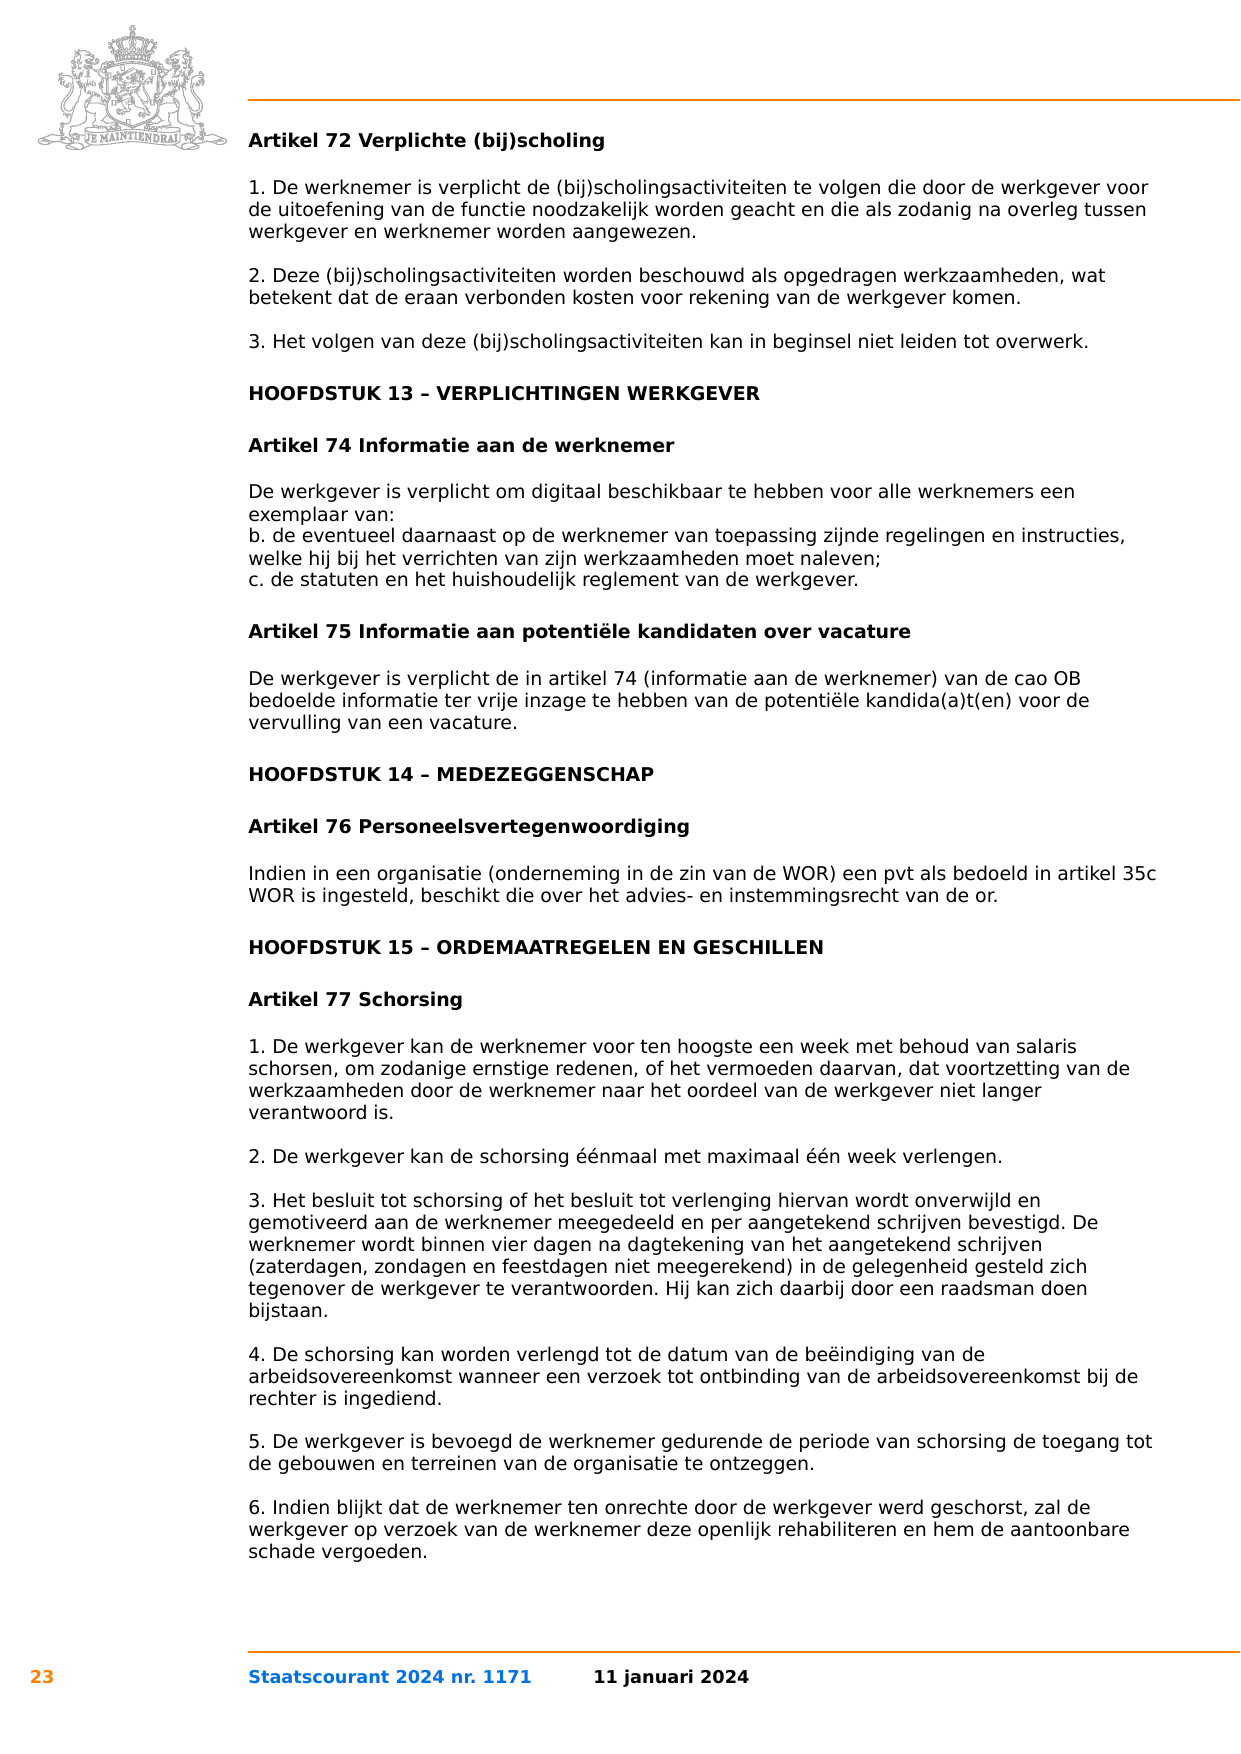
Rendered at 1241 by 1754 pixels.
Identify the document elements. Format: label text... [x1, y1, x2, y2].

text b. de eventueel daarnaast op de werknemer van toepassing zijnde regelingen en instructies, welke hij bij het verrichten van zijn werkzaamheden moet naleven; [248, 525, 1163, 569]
subtitle Artikel 77 Schorsing [248, 989, 1163, 1011]
picture [38, 25, 227, 150]
subtitle Artikel 75 Informatie aan potentiële kandidaten over vacature [248, 621, 1163, 643]
text c. de statuten en het huishoudelijk reglement van de werkgever. [248, 569, 1163, 591]
subtitle Artikel 74 Informatie aan de werknemer [248, 434, 1163, 456]
subtitle HOOFDSTUK 13 – VERPLICHTINGEN WERKGEVER [248, 382, 1163, 404]
text 6. Indien blijkt dat de werknemer ten onrechte door de werkgever werd geschorst, zal de werkgever op verzoek van de werknemer deze openlijk rehabiliteren en hem de aantoonbare schade vergoeden. [248, 1497, 1163, 1563]
text Indien in een organisatie (onderneming in de zin van de WOR) een pvt als bedoeld in artikel 35c WOR is ingesteld, beschikt die over het advies- en instemmingsrecht van de or. [248, 863, 1163, 907]
text 5. De werkgever is bevoegd de werknemer gedurende de periode van schorsing de toegang tot de gebouwen en terreinen van de organisatie te ontzeggen. [248, 1431, 1163, 1475]
subtitle Artikel 76 Personeelsvertegenwoordiging [248, 816, 1163, 838]
text 4. De schorsing kan worden verlengd tot de datum van de beëindiging van de arbeidsovereenkomst wanneer een verzoek tot ontbinding van de arbeidsovereenkomst bij de rechter is ingediend. [248, 1343, 1163, 1409]
text 3. Het besluit tot schorsing of het besluit tot verlenging hiervan wordt onverwijld en gemotiveerd aan de werknemer meegedeeld en per aangetekend schrijven bevestigd. De werknemer wordt binnen vier dagen na dagtekening van het aangetekend schrijven (zaterdagen, zondagen en feestdagen niet meegerekend) in de gelegenheid gesteld zich tegenover de werkgever te verantwoorden. Hij kan zich daarbij door een raadsman doen bijstaan. [248, 1190, 1163, 1322]
text 3. Het volgen van deze (bij)scholingsactiviteiten kan in beginsel niet leiden tot overwerk. [248, 331, 1163, 352]
text De werkgever is verplicht om digitaal beschikbaar te hebben voor alle werknemers een exemplaar van: [248, 481, 1163, 525]
subtitle Artikel 72 Verplichte (bij)scholing [248, 130, 1163, 152]
text 2. Deze (bij)scholingsactiviteiten worden beschouwd als opgedragen werkzaamheden, wat betekent dat de eraan verbonden kosten voor rekening van de werkgever komen. [248, 265, 1163, 309]
text 2. De werkgever kan de schorsing éénmaal met maximaal één week verlengen. [248, 1146, 1163, 1168]
text 1. De werknemer is verplicht de (bij)scholingsactiviteiten te volgen die door de werkgever voor de uitoefening van de functie noodzakelijk worden geacht en die als zodanig na overleg tussen werkgever en werknemer worden aangewezen. [248, 177, 1163, 243]
text 1. De werkgever kan de werknemer voor ten hoogste een week met behoud van salaris schorsen, om zodanige ernstige redenen, of het vermoeden daarvan, dat voortzetting van de werkzaamheden door de werknemer naar het oordeel van de werkgever niet langer verantwoord is. [248, 1036, 1163, 1124]
subtitle HOOFDSTUK 15 – ORDEMAATREGELEN EN GESCHILLEN [248, 937, 1163, 959]
subtitle HOOFDSTUK 14 – MEDEZEGGENSCHAP [248, 764, 1163, 786]
text De werkgever is verplicht de in artikel 74 (informatie aan de werknemer) van de cao OB bedoelde informatie ter vrije inzage te hebben van de potentiële kandida(a)t(en) voor de vervulling van een vacature. [248, 668, 1163, 734]
